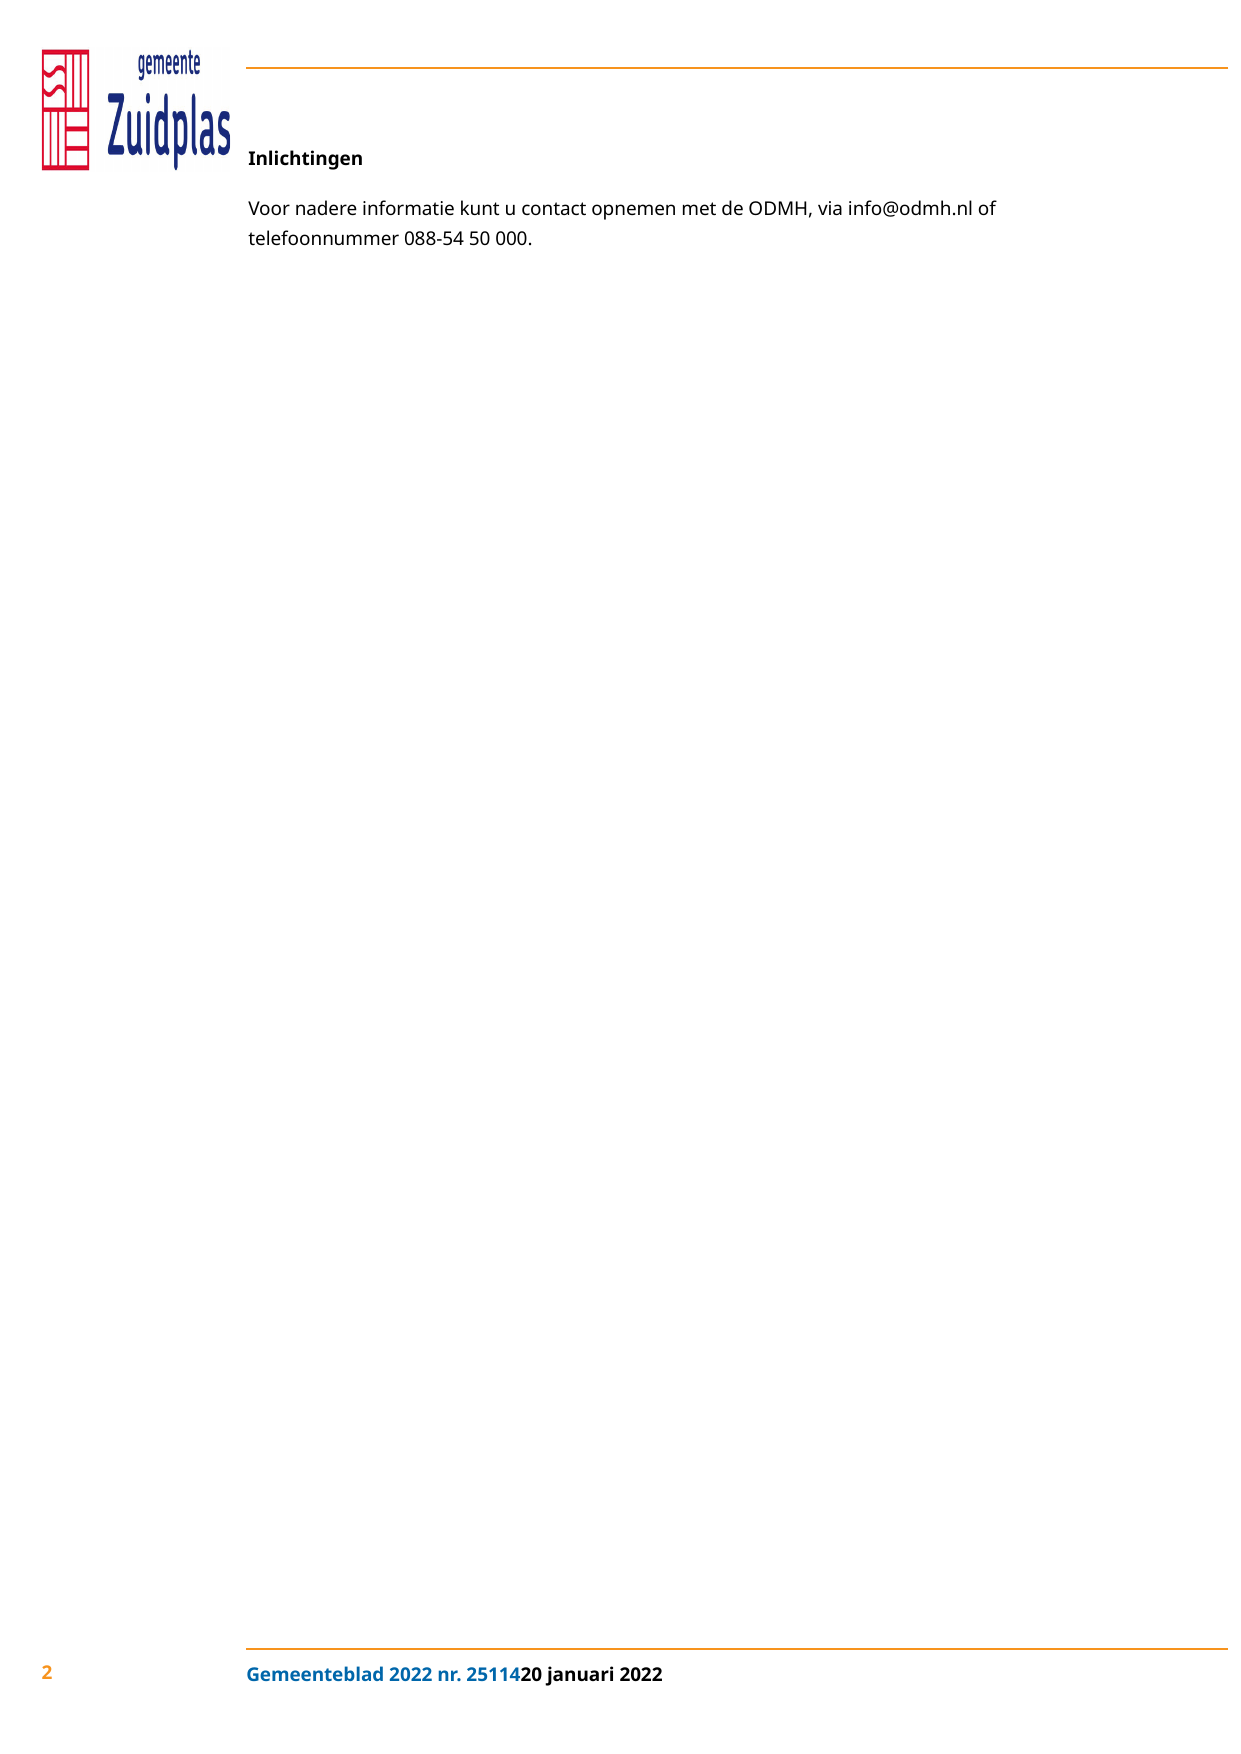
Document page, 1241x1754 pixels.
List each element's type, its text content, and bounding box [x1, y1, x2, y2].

text Inlichtingen [248, 145, 1152, 171]
text Voor nadere informatie kunt u contact opnemen met de ODMH, via info@odmh.nl of telefoonnummer 088-54 50 000. [248, 196, 1152, 251]
picture [41, 47, 231, 172]
